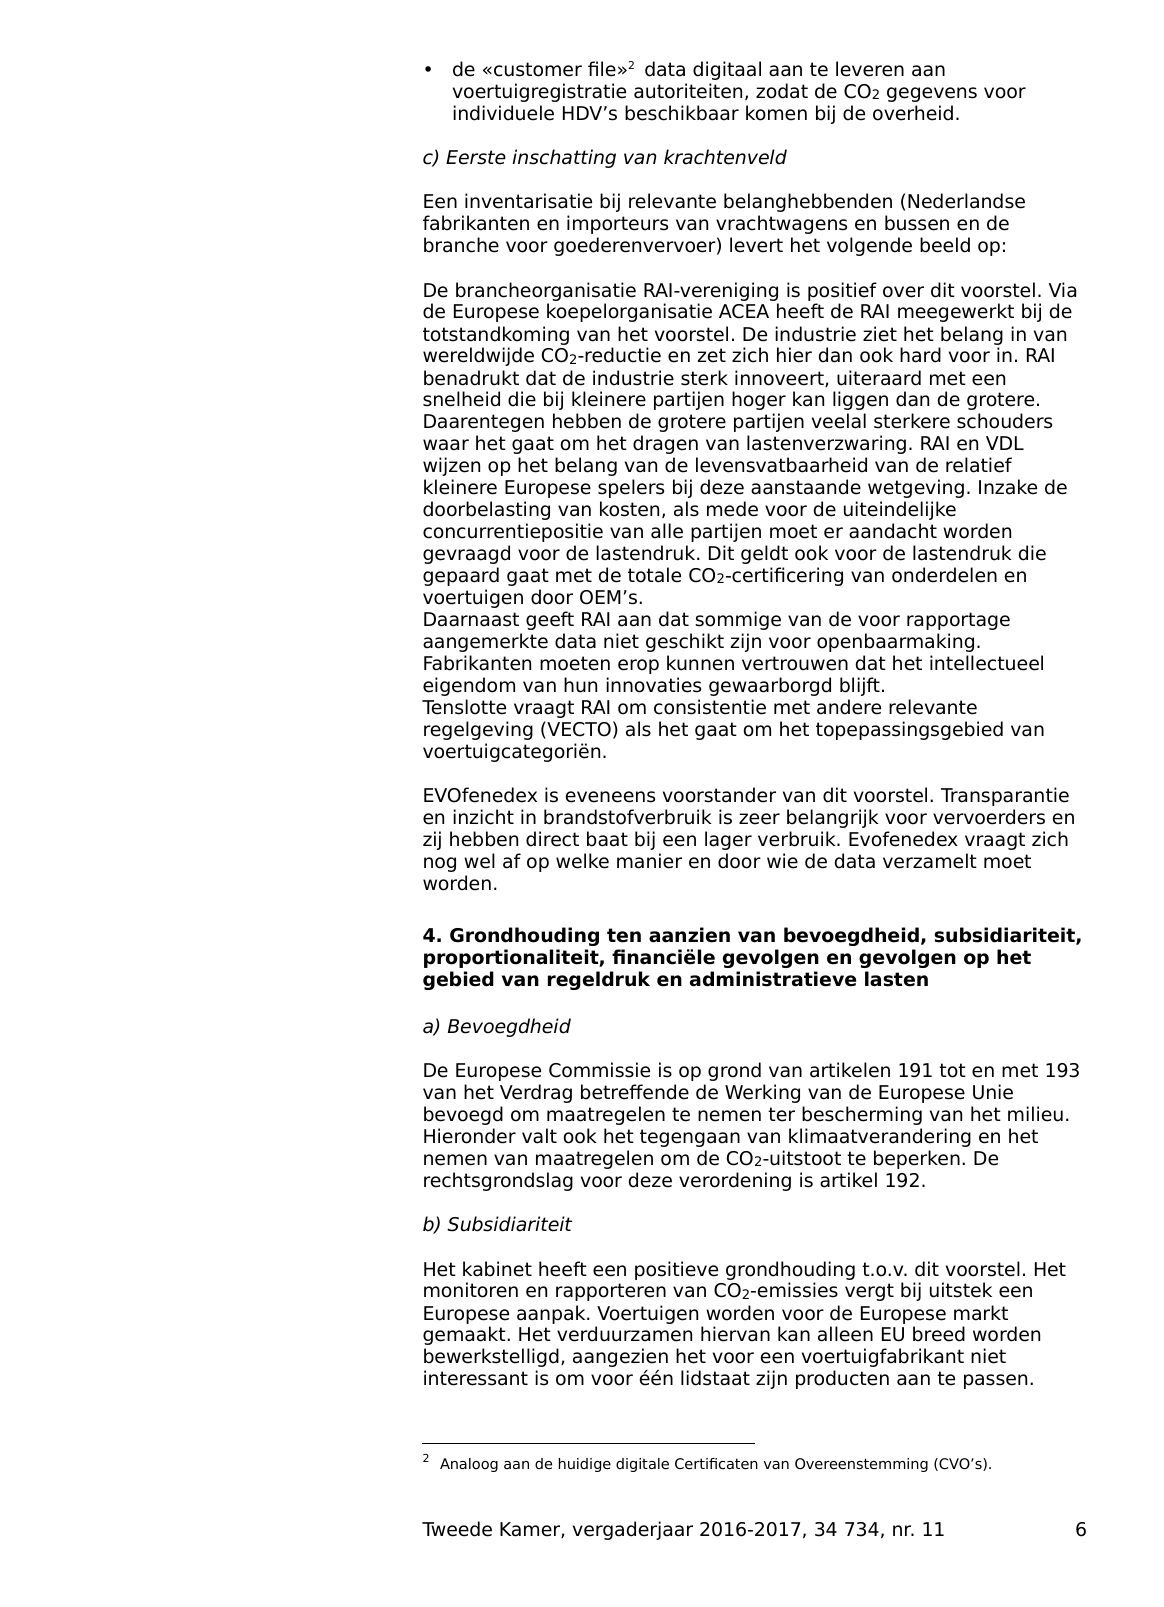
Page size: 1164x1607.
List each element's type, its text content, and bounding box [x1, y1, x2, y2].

text Analoog aan de huidige digitale Certificaten van Overeenstemming (CVO’s). [422, 1452, 1087, 1474]
text EVOfenedex is eveneens voorstander van dit voorstel. Transparantie en inzicht in brandstofverbruik is zeer belangrijk voor vervoerders en zij hebben direct baat bij een lager verbruik. Evofenedex vraagt zich nog wel af op welke manier en door wie de data verzamelt moet worden. [422, 785, 1087, 895]
text De brancheorganisatie RAI-vereniging is positief over dit voorstel. Via de Europese koepelorganisatie ACEA heeft de RAI meegewerkt bij de totstandkoming van het voorstel. De industrie ziet het belang in van wereldwijde CO2-reductie en zet zich hier dan ook hard voor in. RAI benadrukt dat de industrie sterk innoveert, uiteraard met een snelheid die bij kleinere partijen hoger kan liggen dan de grotere. Daarentegen hebben de grotere partijen veelal sterkere schouders waar het gaat om het dragen van lastenverzwaring. RAI en VDL wijzen op het belang van de levensvatbaarheid van de relatief kleinere Europese spelers bij deze aanstaande wetgeving. Inzake de doorbelasting van kosten, als mede voor de uiteindelijke concurrentiepositie van alle partijen moet er aandacht worden gevraagd voor de lastendruk. Dit geldt ook voor de lastendruk die gepaard gaat met de totale CO2-certificering van onderdelen en voertuigen door OEM’s. [422, 279, 1087, 609]
text De Europese Commissie is op grond van artikelen 191 tot en met 193 van het Verdrag betreffende de Werking van de Europese Unie bevoegd om maatregelen te nemen ter bescherming van het milieu. Hieronder valt ook het tegengaan van klimaatverandering en het nemen van maatregelen om de CO2-uitstoot te beperken. De rechtsgrondslag voor deze verordening is artikel 192. [422, 1060, 1087, 1192]
subtitle 4. Grondhouding ten aanzien van bevoegdheid, subsidiariteit, proportionaliteit, financiële gevolgen en gevolgen op het gebied van regeldruk en administratieve lasten [422, 925, 1087, 991]
text Het kabinet heeft een positieve grondhouding t.o.v. dit voorstel. Het monitoren en rapporteren van CO2-emissies vergt bij uitstek een Europese aanpak. Voertuigen worden voor de Europese markt gemaakt. Het verduurzamen hiervan kan alleen EU breed worden bewerkstelligd, aangezien het voor een voertuigfabrikant niet interessant is om voor één lidstaat zijn producten aan te passen. [422, 1258, 1087, 1390]
subtitle c) Eerste inschatting van krachtenveld [422, 147, 1087, 169]
text Daarnaast geeft RAI aan dat sommige van de voor rapportage aangemerkte data niet geschikt zijn voor openbaarmaking. Fabrikanten moeten erop kunnen vertrouwen dat het intellectueel eigendom van hun innovaties gewaarborgd blijft. [422, 609, 1087, 697]
text • de «customer file» data digitaal aan te leveren aan voertuigregistratie autoriteiten, zodat de CO2 gegevens voor individuele HDV’s beschikbaar komen bij de overheid. [422, 59, 1087, 125]
text Een inventarisatie bij relevante belanghebbenden (Nederlandse fabrikanten en importeurs van vrachtwagens en bussen en de branche voor goederenvervoer) levert het volgende beeld op: [422, 191, 1087, 257]
text Tenslotte vraagt RAI om consistentie met andere relevante regelgeving (VECTO) als het gaat om het topepassingsgebied van voertuigcategoriën. [422, 697, 1087, 763]
subtitle a) Bevoegdheid [422, 1016, 1087, 1038]
subtitle b) Subsidiariteit [422, 1214, 1087, 1236]
